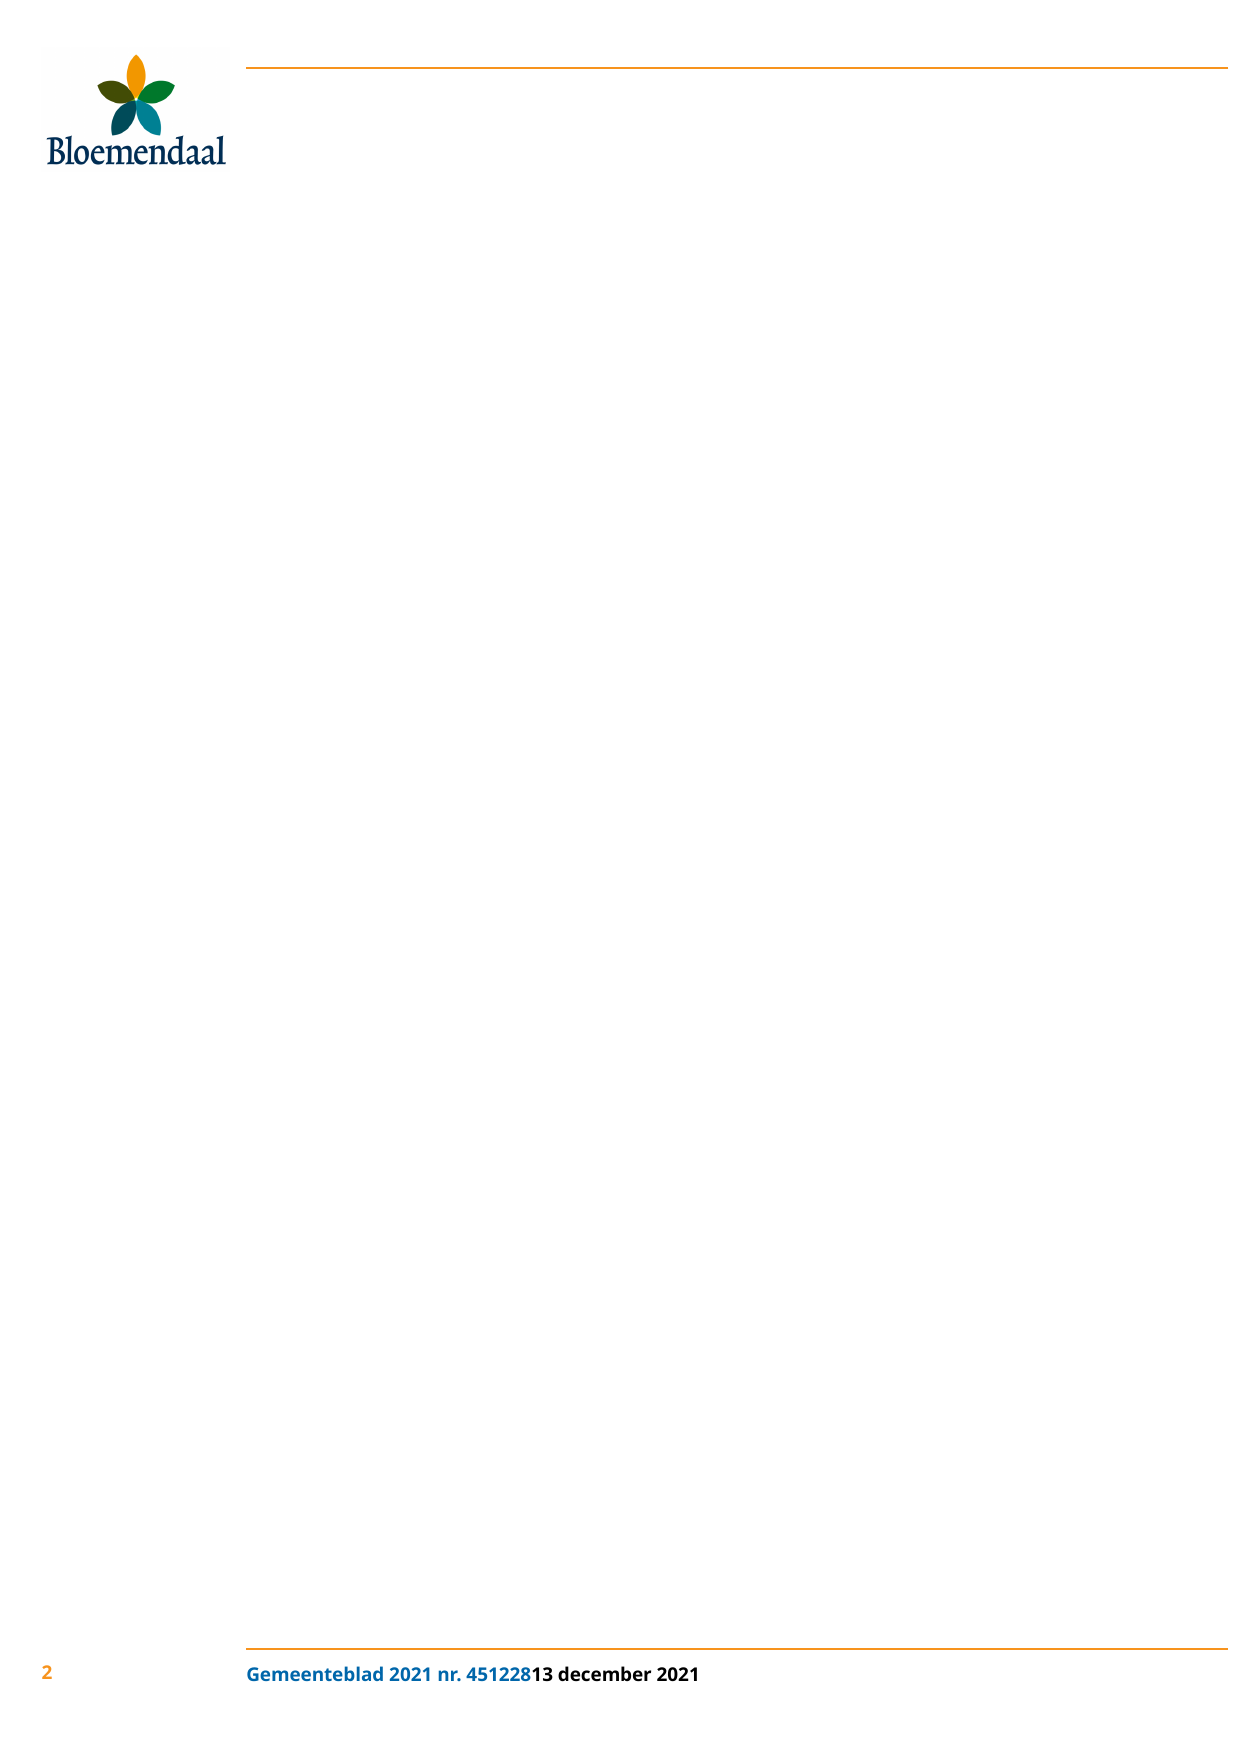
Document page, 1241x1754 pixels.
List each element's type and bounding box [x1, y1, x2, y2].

picture [41, 47, 231, 172]
